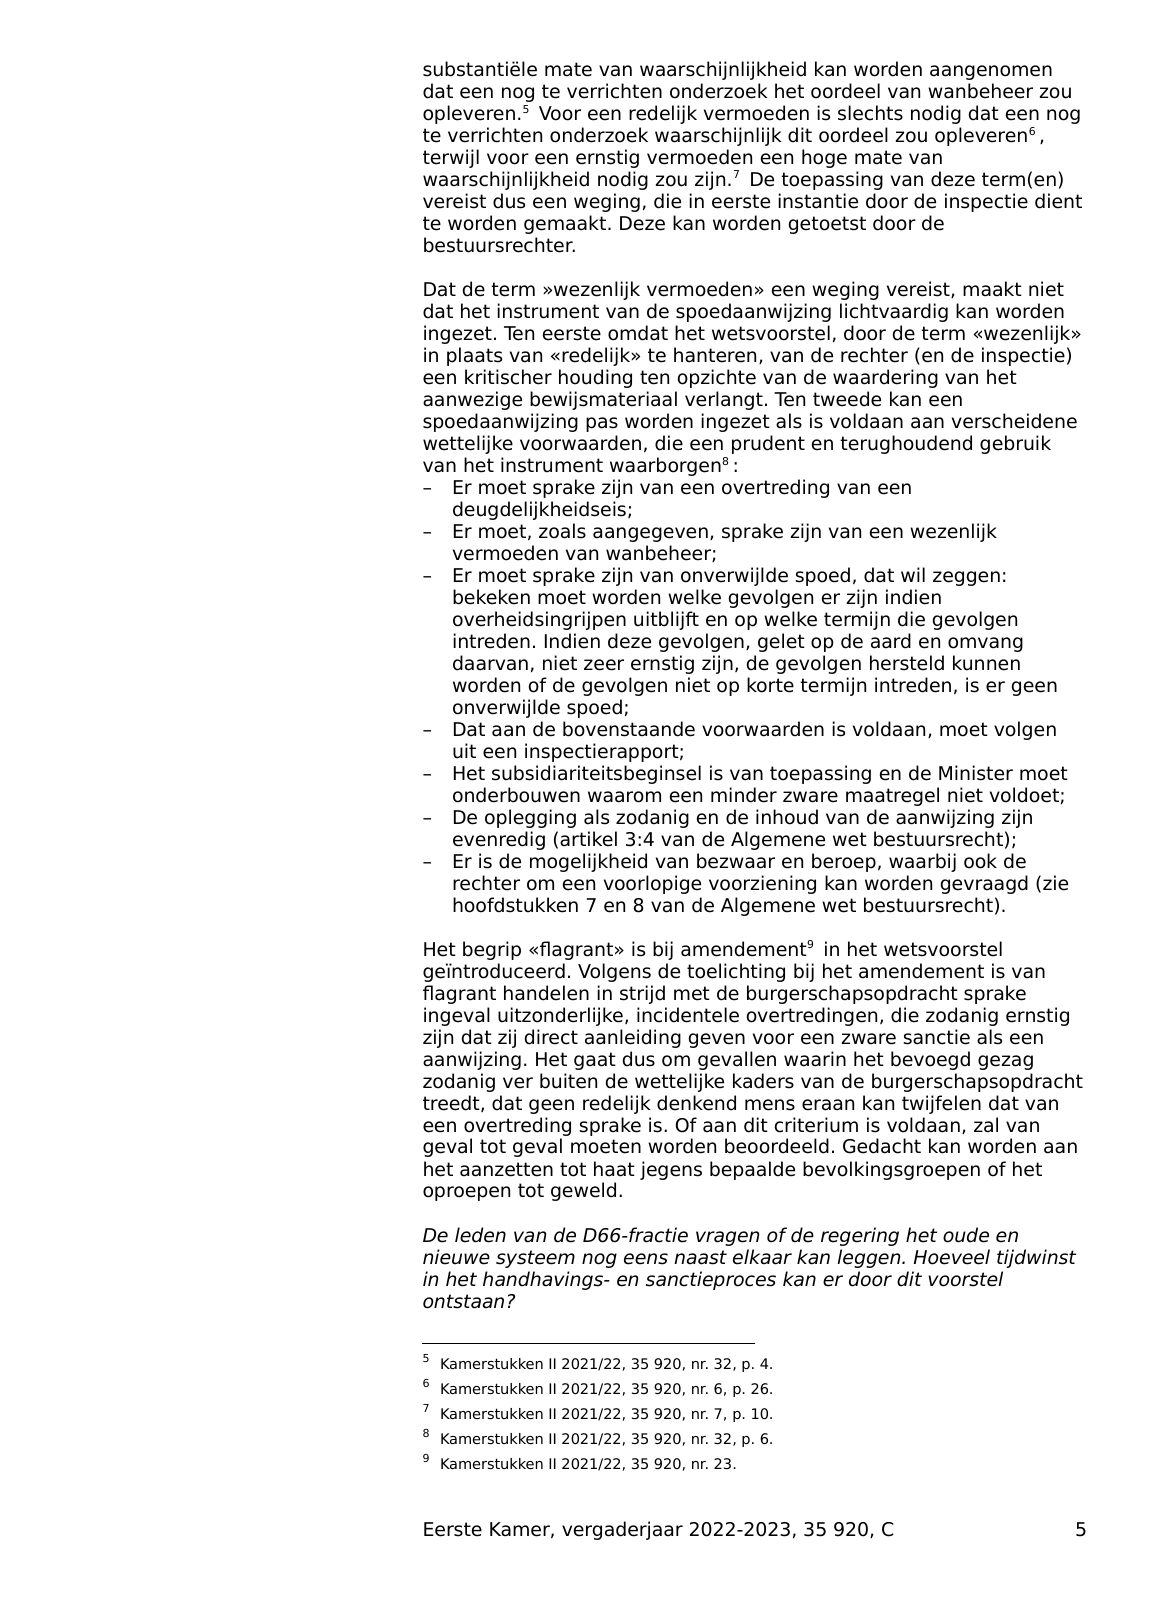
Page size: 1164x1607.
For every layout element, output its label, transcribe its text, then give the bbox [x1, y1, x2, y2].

text Kamerstukken II 2021/22, 35 920, nr. 7, p. 10. [422, 1402, 1087, 1424]
text – Het subsidiariteitsbeginsel is van toepassing en de Minister moet onderbouwen waarom een minder zware maatregel niet voldoet; [422, 763, 1087, 807]
text – Er moet sprake zijn van onverwijlde spoed, dat wil zeggen: bekeken moet worden welke gevolgen er zijn indien overheidsingrijpen uitblijft en op welke termijn die gevolgen intreden. Indien deze gevolgen, gelet op de aard en omvang daarvan, niet zeer ernstig zijn, de gevolgen hersteld kunnen worden of de gevolgen niet op korte termijn intreden, is er geen onverwijlde spoed; [422, 565, 1087, 719]
text Kamerstukken II 2021/22, 35 920, nr. 23. [422, 1452, 1087, 1474]
text – De oplegging als zodanig en de inhoud van de aanwijzing zijn evenredig (artikel 3:4 van de Algemene wet bestuursrecht); [422, 807, 1087, 851]
text – Er is de mogelijkheid van bezwaar en beroep, waarbij ook de rechter om een voorlopige voorziening kan worden gevraagd (zie hoofdstukken 7 en 8 van de Algemene wet bestuursrecht). [422, 851, 1087, 916]
text Kamerstukken II 2021/22, 35 920, nr. 6, p. 26. [422, 1377, 1087, 1399]
text Kamerstukken II 2021/22, 35 920, nr. 32, p. 6. [422, 1427, 1087, 1449]
text substantiële mate van waarschijnlijkheid kan worden aangenomen dat een nog te verrichten onderzoek het oordeel van wanbeheer zou opleveren. Voor een redelijk vermoeden is slechts nodig dat een nog te verrichten onderzoek waarschijnlijk dit oordeel zou opleveren, terwijl voor een ernstig vermoeden een hoge mate van waarschijnlijkheid nodig zou zijn. De toepassing van deze term(en) vereist dus een weging, die in eerste instantie door de inspectie dient te worden gemaakt. Deze kan worden getoetst door de bestuursrechter. [422, 59, 1087, 257]
text – Er moet, zoals aangegeven, sprake zijn van een wezenlijk vermoeden van wanbeheer; [422, 521, 1087, 565]
text – Er moet sprake zijn van een overtreding van een deugdelijkheidseis; [422, 477, 1087, 521]
text – Dat aan de bovenstaande voorwaarden is voldaan, moet volgen uit een inspectierapport; [422, 719, 1087, 763]
text Het begrip «flagrant» is bij amendement in het wetsvoorstel geïntroduceerd. Volgens de toelichting bij het amendement is van flagrant handelen in strijd met de burgerschapsopdracht sprake ingeval uitzonderlijke, incidentele overtredingen, die zodanig ernstig zijn dat zij direct aanleiding geven voor een zware sanctie als een aanwijzing. Het gaat dus om gevallen waarin het bevoegd gezag zodanig ver buiten de wettelijke kaders van de burgerschapsopdracht treedt, dat geen redelijk denkend mens eraan kan twijfelen dat van een overtreding sprake is. Of aan dit criterium is voldaan, zal van geval tot geval moeten worden beoordeeld. Gedacht kan worden aan het aanzetten tot haat jegens bepaalde bevolkingsgroepen of het oproepen tot geweld. [422, 939, 1087, 1202]
text Kamerstukken II 2021/22, 35 920, nr. 32, p. 4. [422, 1352, 1087, 1374]
text Dat de term »wezenlijk vermoeden» een weging vereist, maakt niet dat het instrument van de spoedaanwijzing lichtvaardig kan worden ingezet. Ten eerste omdat het wetsvoorstel, door de term «wezenlijk» in plaats van «redelijk» te hanteren, van de rechter (en de inspectie) een kritischer houding ten opzichte van de waardering van het aanwezige bewijsmateriaal verlangt. Ten tweede kan een spoedaanwijzing pas worden ingezet als is voldaan aan verscheidene wettelijke voorwaarden, die een prudent en terughoudend gebruik van het instrument waarborgen: [422, 279, 1087, 477]
text De leden van de D66-fractie vragen of de regering het oude en nieuwe systeem nog eens naast elkaar kan leggen. Hoeveel tijdwinst in het handhavings- en sanctieproces kan er door dit voorstel ontstaan? [422, 1224, 1087, 1312]
